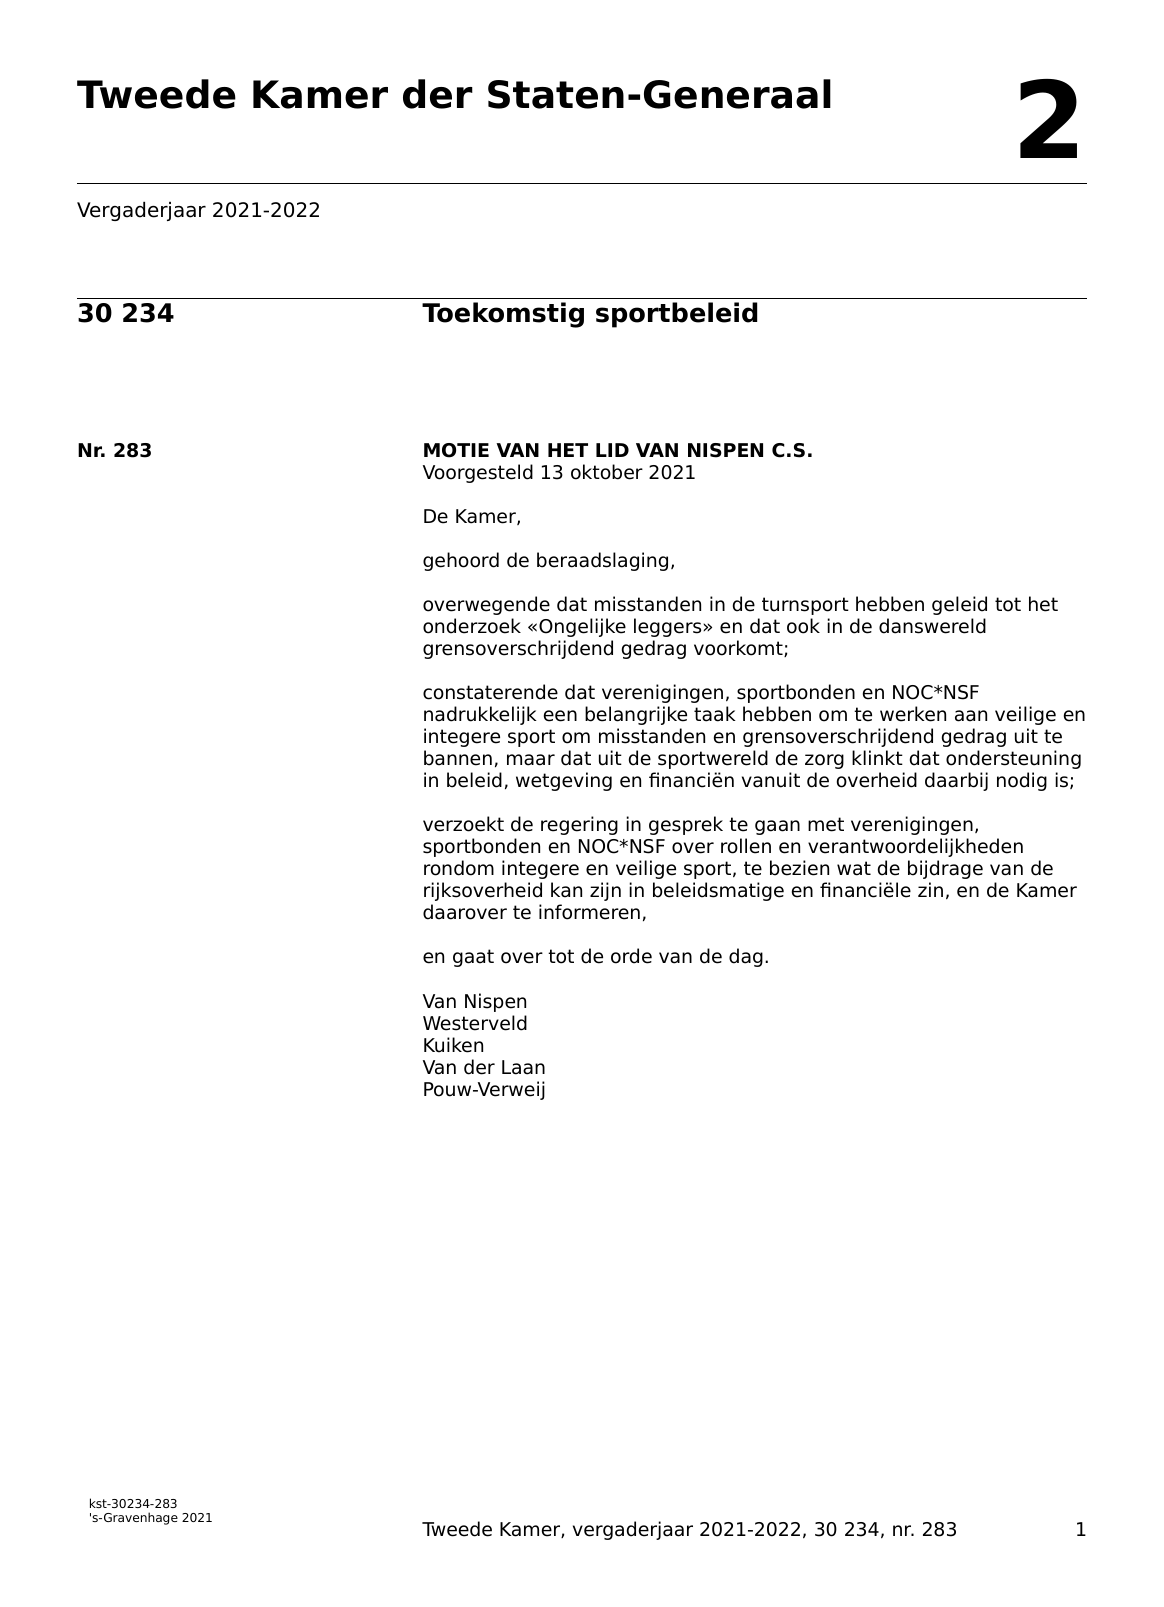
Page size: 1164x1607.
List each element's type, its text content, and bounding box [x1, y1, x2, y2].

text Van Nispen [422, 991, 1087, 1013]
text constaterende dat verenigingen, sportbonden en NOC*NSF nadrukkelijk een belangrijke taak hebben om te werken aan veilige en integere sport om misstanden en grensoverschrijdend gedrag uit te bannen, maar dat uit de sportwereld de zorg klinkt dat ondersteuning in beleid, wetgeving en financiën vanuit de overheid daarbij nodig is; [422, 682, 1087, 792]
text Pouw-Verweij [422, 1078, 1087, 1101]
subtitle 30 234 Toekomstig sportbeleid [77, 299, 1087, 329]
text en gaat over tot de orde van de dag. [422, 946, 1087, 968]
text kst-30234-283 [88, 1497, 323, 1511]
table_cell Vergaderjaar 2021-2022 [77, 184, 1087, 298]
text Westerveld [422, 1013, 1087, 1034]
text Van der Laan [422, 1057, 1087, 1078]
subtitle Nr. 283 MOTIE VAN HET LID VAN NISPEN C.S. [77, 440, 1087, 462]
text Kuiken [422, 1034, 1087, 1057]
text verzoekt de regering in gesprek te gaan met verenigingen, sportbonden en NOC*NSF over rollen en verantwoordelijkheden rondom integere en veilige sport, te bezien wat de bijdrage van de rijksoverheid kan zijn in beleidsmatige en financiële zin, en de Kamer daarover te informeren, [422, 814, 1087, 924]
text De Kamer, [422, 506, 1087, 528]
text 's-Gravenhage 2021 [88, 1511, 323, 1525]
text Voorgesteld 13 oktober 2021 [422, 462, 1087, 484]
text gehoord de beraadslaging, [422, 550, 1087, 572]
table_header Tweede Kamer der Staten-Generaal [77, 59, 886, 183]
table_header 2 [886, 59, 1087, 183]
text overwegende dat misstanden in de turnsport hebben geleid tot het onderzoek «Ongelijke leggers» en dat ook in de danswereld grensoverschrijdend gedrag voorkomt; [422, 594, 1087, 660]
